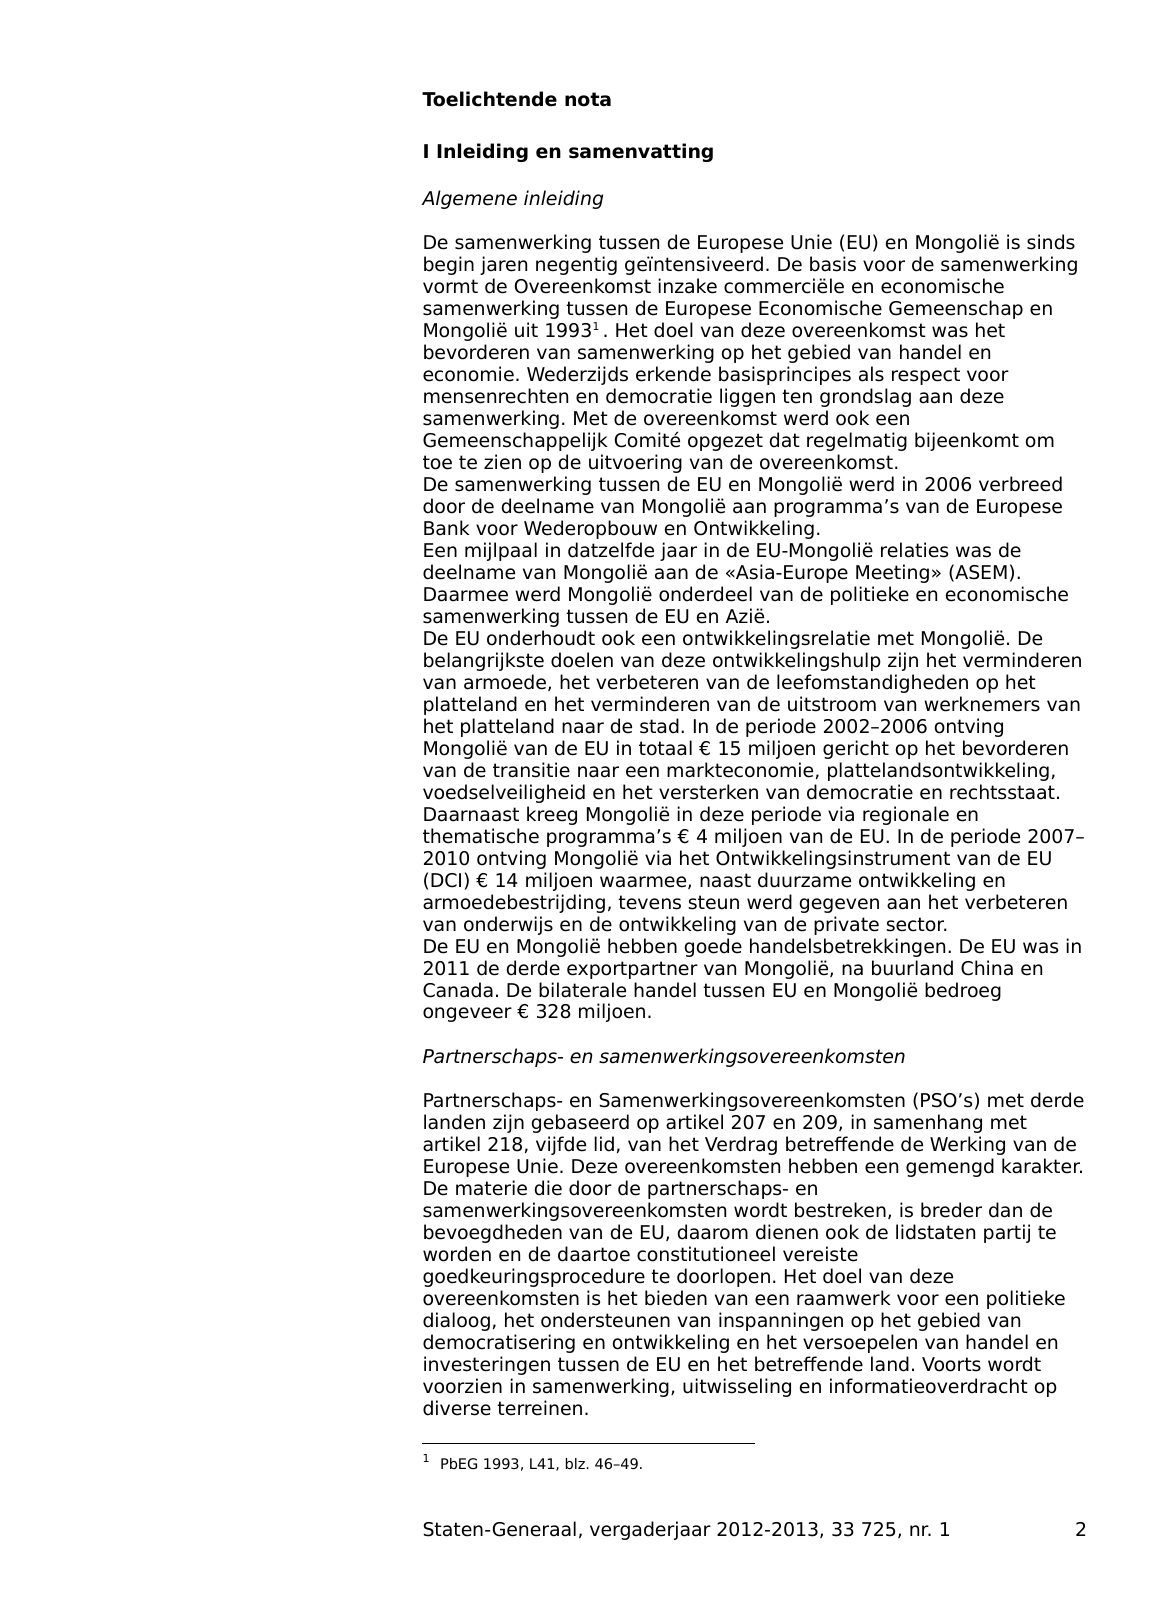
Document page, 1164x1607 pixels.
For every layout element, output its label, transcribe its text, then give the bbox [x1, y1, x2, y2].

subtitle Toelichtende nota [422, 89, 1087, 111]
text De samenwerking tussen de Europese Unie (EU) en Mongolië is sinds begin jaren negentig geïntensiveerd. De basis voor de samenwerking vormt de Overeenkomst inzake commerciële en economische samenwerking tussen de Europese Economische Gemeenschap en Mongolië uit 1993. Het doel van deze overeenkomst was het bevorderen van samenwerking op het gebied van handel en economie. Wederzijds erkende basisprincipes als respect voor mensenrechten en democratie liggen ten grondslag aan deze samenwerking. Met de overeenkomst werd ook een Gemeenschappelijk Comité opgezet dat regelmatig bijeenkomt om toe te zien op de uitvoering van de overeenkomst. [422, 232, 1087, 474]
text PbEG 1993, L41, blz. 46–49. [422, 1452, 1087, 1474]
text Partnerschaps- en Samenwerkingsovereenkomsten (PSO’s) met derde landen zijn gebaseerd op artikel 207 en 209, in samenhang met artikel 218, vijfde lid, van het Verdrag betreffende de Werking van de Europese Unie. Deze overeenkomsten hebben een gemengd karakter. De materie die door de partnerschaps- en samenwerkingsovereenkomsten wordt bestreken, is breder dan de bevoegdheden van de EU, daarom dienen ook de lidstaten partij te worden en de daartoe constitutioneel vereiste goedkeuringsprocedure te doorlopen. Het doel van deze overeenkomsten is het bieden van een raamwerk voor een politieke dialoog, het ondersteunen van inspanningen op het gebied van democratisering en ontwikkeling en het versoepelen van handel en investeringen tussen de EU en het betreffende land. Voorts wordt voorzien in samenwerking, uitwisseling en informatieoverdracht op diverse terreinen. [422, 1090, 1087, 1419]
subtitle I Inleiding en samenvatting [422, 141, 1087, 163]
subtitle Partnerschaps- en samenwerkingsovereenkomsten [422, 1046, 1087, 1068]
text De samenwerking tussen de EU en Mongolië werd in 2006 verbreed door de deelname van Mongolië aan programma’s van de Europese Bank voor Wederopbouw en Ontwikkeling. [422, 474, 1087, 540]
text Een mijlpaal in datzelfde jaar in de EU-Mongolië relaties was de deelname van Mongolië aan de «Asia-Europe Meeting» (ASEM). Daarmee werd Mongolië onderdeel van de politieke en economische samenwerking tussen de EU en Azië. [422, 540, 1087, 628]
text De EU en Mongolië hebben goede handelsbetrekkingen. De EU was in 2011 de derde exportpartner van Mongolië, na buurland China en Canada. De bilaterale handel tussen EU en Mongolië bedroeg ongeveer € 328 miljoen. [422, 936, 1087, 1023]
text De EU onderhoudt ook een ontwikkelingsrelatie met Mongolië. De belangrijkste doelen van deze ontwikkelingshulp zijn het verminderen van armoede, het verbeteren van de leefomstandigheden op het platteland en het verminderen van de uitstroom van werknemers van het platteland naar de stad. In de periode 2002–2006 ontving Mongolië van de EU in totaal € 15 miljoen gericht op het bevorderen van de transitie naar een markteconomie, plattelandsontwikkeling, voedselveiligheid en het versterken van democratie en rechtsstaat. Daarnaast kreeg Mongolië in deze periode via regionale en thematische programma’s € 4 miljoen van de EU. In de periode 2007–2010 ontving Mongolië via het Ontwikkelingsinstrument van de EU (DCI) € 14 miljoen waarmee, naast duurzame ontwikkeling en armoedebestrijding, tevens steun werd gegeven aan het verbeteren van onderwijs en de ontwikkeling van de private sector. [422, 628, 1087, 936]
subtitle Algemene inleiding [422, 188, 1087, 210]
